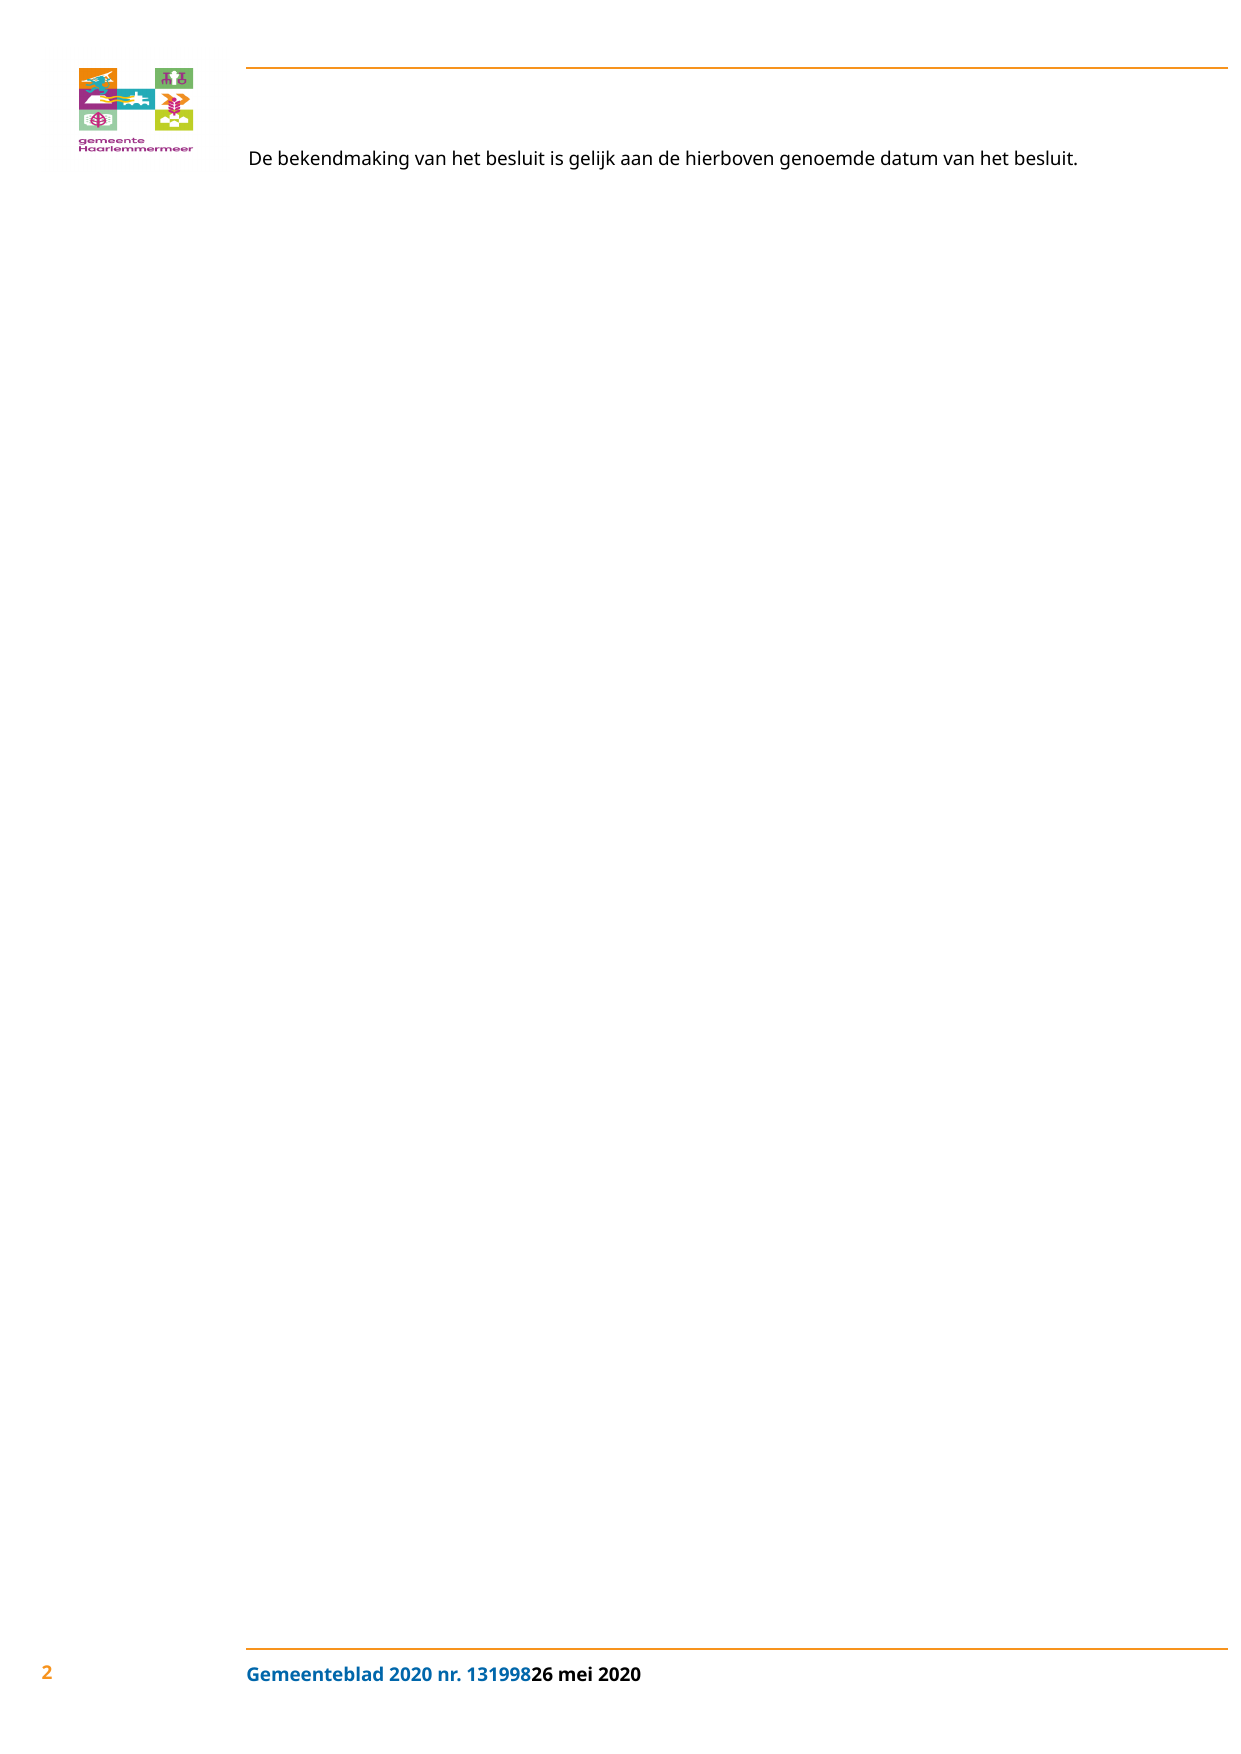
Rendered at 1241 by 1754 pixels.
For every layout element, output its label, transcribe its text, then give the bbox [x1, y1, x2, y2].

picture [41, 47, 231, 172]
text De bekendmaking van het besluit is gelijk aan de hierboven genoemde datum van het besluit. [248, 145, 1152, 171]
